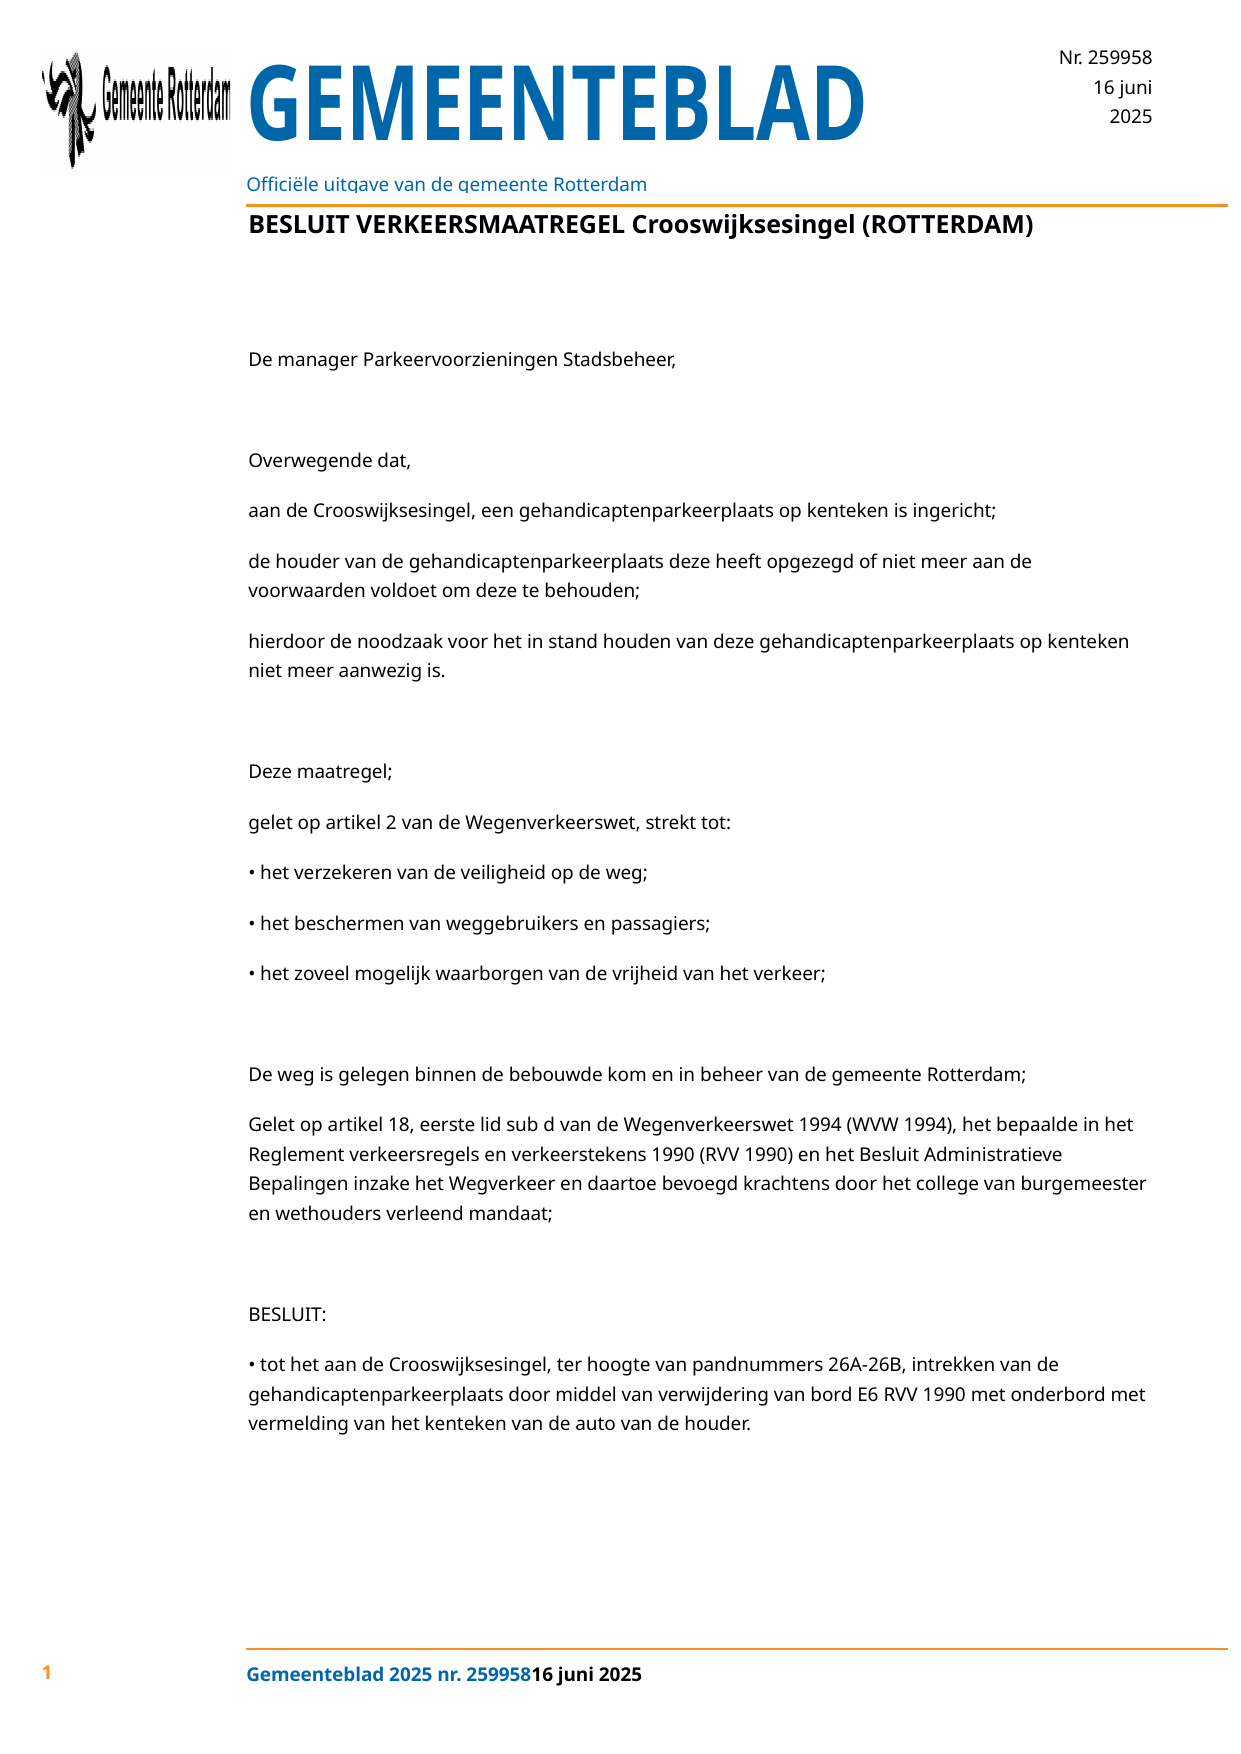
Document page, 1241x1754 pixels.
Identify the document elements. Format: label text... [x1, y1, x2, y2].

text • tot het aan de Crooswijksesingel, ter hoogte van pandnummers 26A-26B, intrekken van de gehandicaptenparkeerplaats door middel van verwijdering van bord E6 RVV 1990 met onderbord met vermelding van het kenteken van de auto van de houder. [248, 1351, 1152, 1436]
text De weg is gelegen binnen de bebouwde kom en in beheer van de gemeente Rotterdam; [248, 1061, 1152, 1087]
text de houder van de gehandicaptenparkeerplaats deze heeft opgezegd of niet meer aan de voorwaarden voldoet om deze te behouden; [248, 548, 1152, 603]
text Deze maatregel; [248, 758, 1152, 784]
text hierdoor de noodzaak voor het in stand houden van deze gehandicaptenparkeerplaats op kenteken niet meer aanwezig is. [248, 628, 1152, 683]
text gelet op artikel 2 van de Wegenverkeerswet, strekt tot: [248, 809, 1152, 835]
text Gelet op artikel 18, eerste lid sub d van de Wegenverkeerswet 1994 (WVW 1994), het bepaalde in het Reglement verkeersregels en verkeerstekens 1990 (RVV 1990) en het Besluit Administratieve Bepalingen inzake het Wegverkeer en daartoe bevoegd krachtens door het college van burgemeester en wethouders verleend mandaat; [248, 1111, 1152, 1226]
text BESLUIT VERKEERSMAATREGEL Crooswijksesingel (ROTTERDAM) [248, 207, 1152, 241]
text Overwegende dat, [248, 447, 1152, 473]
text • het verzekeren van de veiligheid op de weg; [248, 859, 1152, 885]
text aan de Crooswijksesingel, een gehandicaptenparkeerplaats op kenteken is ingericht; [248, 498, 1152, 523]
text • het zoveel mogelijk waarborgen van de vrijheid van het verkeer; [248, 960, 1152, 986]
text • het beschermen van weggebruikers en passagiers; [248, 910, 1152, 936]
picture [41, 47, 231, 172]
text BESLUIT: [248, 1301, 1152, 1327]
text De manager Parkeervoorzieningen Stadsbeheer, [248, 346, 1152, 372]
